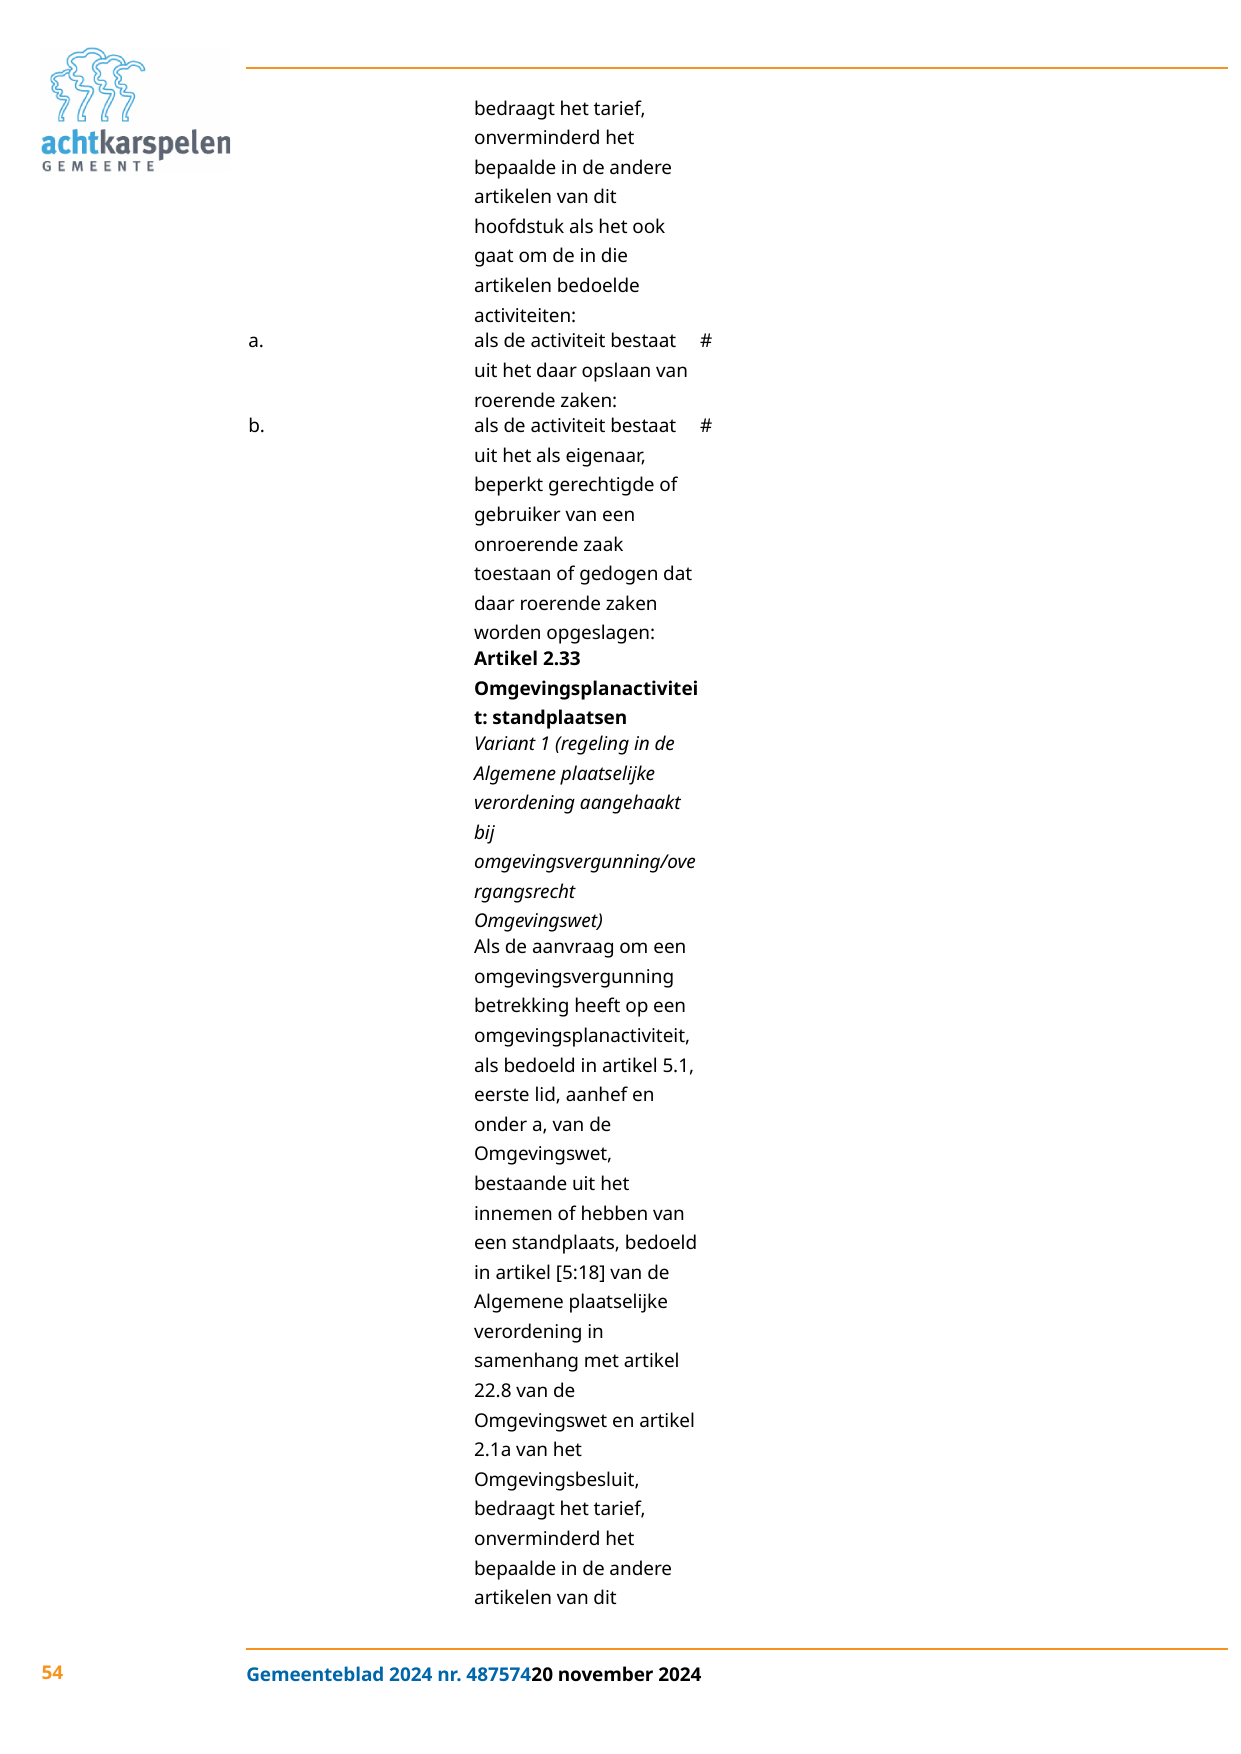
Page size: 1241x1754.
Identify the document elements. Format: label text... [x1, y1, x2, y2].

table_cell Artikel 2.33 Omgevingsplanactiviteit: standplaatsen [474, 645, 700, 730]
table_cell [700, 730, 926, 933]
table_cell [700, 95, 926, 328]
table_cell [248, 934, 474, 1610]
picture [41, 47, 231, 172]
table_cell [926, 95, 1152, 328]
table_cell [248, 645, 474, 730]
table_cell Als de aanvraag om een omgevingsvergunning betrekking heeft op een omgevingsplanactiviteit, als bedoeld in artikel 5.1, eerste lid, aanhef en onder a, van de Omgevingswet, bestaande uit het innemen of hebben van een standplaats, bedoeld in artikel [5:18] van de Algemene plaatselijke verordening in samenhang met artikel 22.8 van de Omgevingswet en artikel 2.1a van het Omgevingsbesluit, bedraagt het tarief, onverminderd het bepaalde in de andere artikelen van dit [474, 934, 700, 1610]
table_cell a. [248, 328, 474, 412]
table_cell [926, 328, 1152, 412]
table_cell Variant 1 (regeling in de Algemene plaatselijke verordening aangehaakt bij omgevingsvergunning/overgangsrecht Omgevingswet) [474, 730, 700, 933]
table_cell als de activiteit bestaat uit het als eigenaar, beperkt gerechtigde of gebruiker van een onroerende zaak toestaan of gedogen dat daar roerende zaken worden opgeslagen: [474, 413, 700, 645]
table_cell [926, 934, 1152, 1610]
table_cell [926, 645, 1152, 730]
table_cell [700, 934, 926, 1610]
table_cell # [700, 328, 926, 412]
table_cell als de activiteit bestaat uit het daar opslaan van roerende zaken: [474, 328, 700, 412]
table_cell # [700, 413, 926, 645]
table_cell [700, 645, 926, 730]
table_cell [926, 730, 1152, 933]
table_cell [926, 413, 1152, 645]
table_cell [248, 730, 474, 933]
table_cell b. [248, 413, 474, 645]
table_cell bedraagt het tarief, onverminderd het bepaalde in de andere artikelen van dit hoofdstuk als het ook gaat om de in die artikelen bedoelde activiteiten: [474, 95, 700, 328]
table_cell [248, 95, 474, 328]
